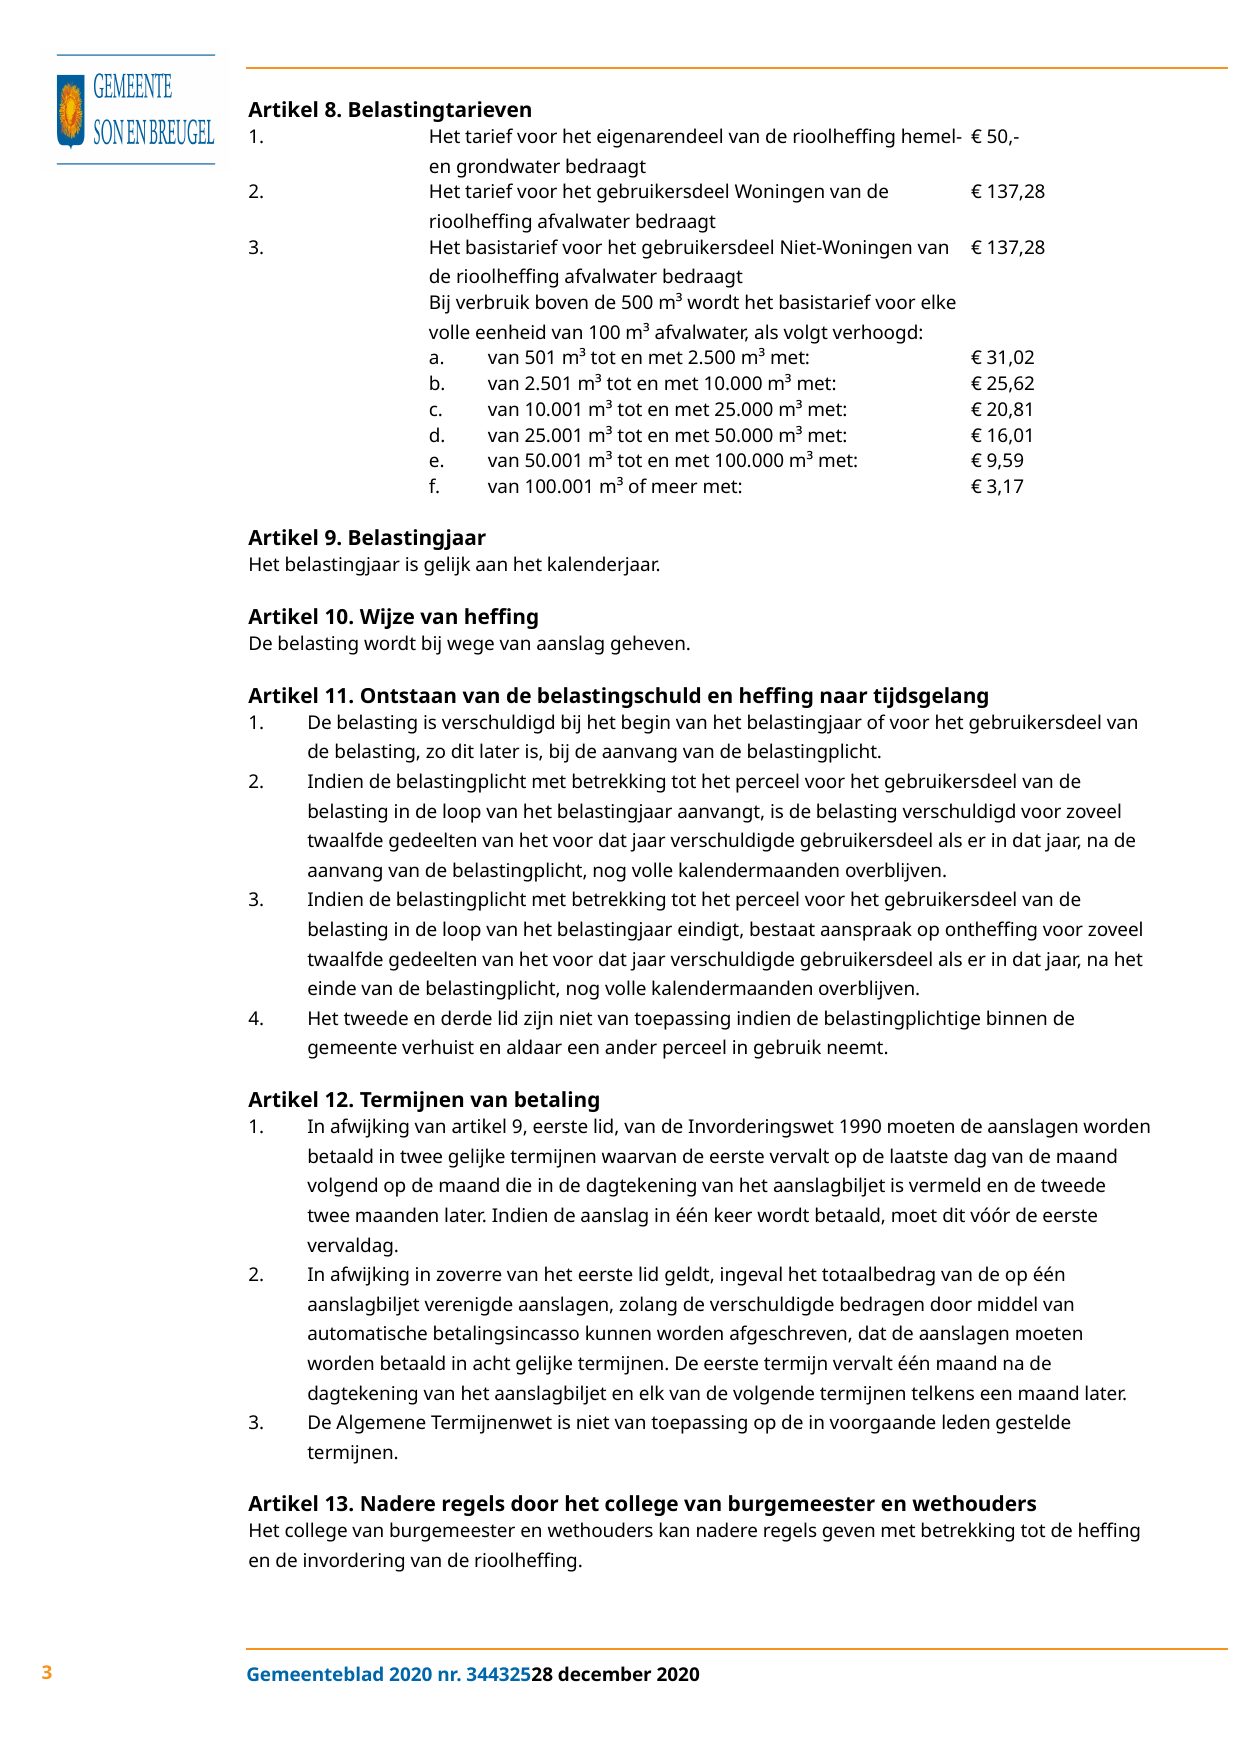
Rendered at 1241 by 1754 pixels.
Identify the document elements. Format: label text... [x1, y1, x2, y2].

picture [41, 47, 231, 172]
text Artikel 10. Wijze van heffing [248, 602, 1152, 630]
table_cell € 3,17 [971, 473, 1152, 499]
table_cell [248, 448, 429, 473]
table_cell Het basistarief voor het gebruikersdeel Niet-Woningen van de rioolheffing afvalwater bedraagt [429, 234, 971, 289]
table_cell [248, 289, 429, 344]
text Artikel 11. Ontstaan van de belastingschuld en heffing naar tijdsgelang [248, 681, 1152, 709]
table_cell [971, 289, 1152, 344]
table_cell € 20,81 [971, 396, 1152, 422]
text Artikel 12. Termijnen van betaling [248, 1085, 1152, 1113]
table_cell van 2.501 m³ tot en met 10.000 m³ met: [429, 370, 971, 396]
table_cell [248, 396, 429, 422]
text Het college van burgemeester en wethouders kan nadere regels geven met betrekking tot de heffing en de invordering van de rioolheffing. [248, 1518, 1152, 1573]
table_header [248, 123, 429, 179]
list De Algemene Termijnenwet is niet van toepassing op de in voorgaande leden gestelde termijnen. [248, 1409, 1152, 1464]
table_cell € 31,02 [971, 345, 1152, 370]
table_header € 50,- [971, 123, 1152, 179]
text Artikel 13. Nadere regels door het college van burgemeester en wethouders [248, 1489, 1152, 1518]
table_cell van 10.001 m³ tot en met 25.000 m³ met: [429, 396, 971, 422]
table_cell [248, 370, 429, 396]
text De belasting wordt bij wege van aanslag geheven. [248, 630, 1152, 656]
table_cell [248, 179, 429, 234]
table_cell € 25,62 [971, 370, 1152, 396]
table_cell van 100.001 m³ of meer met: [429, 473, 971, 499]
list In afwijking van artikel 9, eerste lid, van de Invorderingswet 1990 moeten de aanslagen worden betaald in twee gelijke termijnen waarvan de eerste vervalt op de laatste dag van de maand volgend op de maand die in de dagtekening van het aanslagbiljet is vermeld en de tweede twee maanden later. Indien de aanslag in één keer wordt betaald, moet dit vóór de eerste vervaldag. [248, 1113, 1152, 1257]
text Het belastingjaar is gelijk aan het kalenderjaar. [248, 551, 1152, 577]
table_cell Het tarief voor het gebruikersdeel Woningen van de rioolheffing afvalwater bedraagt [429, 179, 971, 234]
list De belasting is verschuldigd bij het begin van het belastingjaar of voor het gebruikersdeel van de belasting, zo dit later is, bij de aanvang van de belastingplicht. [248, 709, 1152, 764]
list Indien de belastingplicht met betrekking tot het perceel voor het gebruikersdeel van de belasting in de loop van het belastingjaar eindigt, bestaat aanspraak op ontheffing voor zoveel twaalfde gedeelten van het voor dat jaar verschuldigde gebruikersdeel als er in dat jaar, na het einde van de belastingplicht, nog volle kalendermaanden overblijven. [248, 887, 1152, 1001]
table_cell € 137,28 [971, 234, 1152, 289]
table_cell [248, 345, 429, 370]
list Indien de belastingplicht met betrekking tot het perceel voor het gebruikersdeel van de belasting in de loop van het belastingjaar aanvangt, is de belasting verschuldigd voor zoveel twaalfde gedeelten van het voor dat jaar verschuldigde gebruikersdeel als er in dat jaar, na de aanvang van de belastingplicht, nog volle kalendermaanden overblijven. [248, 768, 1152, 883]
table_cell van 50.001 m³ tot en met 100.000 m³ met: [429, 448, 971, 473]
text Artikel 8. Belastingtarieven [248, 95, 1152, 123]
table_cell 3. [248, 234, 429, 289]
table_cell van 25.001 m³ tot en met 50.000 m³ met: [429, 422, 971, 447]
list Het tweede en derde lid zijn niet van toepassing indien de belastingplichtige binnen de gemeente verhuist en aldaar een ander perceel in gebruik neemt. [248, 1005, 1152, 1060]
table_cell [248, 422, 429, 447]
table_cell Bij verbruik boven de 500 m³ wordt het basistarief voor elke volle eenheid van 100 m³ afvalwater, als volgt verhoogd: [429, 289, 971, 344]
table_cell [248, 473, 429, 499]
table_cell € 137,28 [971, 179, 1152, 234]
text Artikel 9. Belastingjaar [248, 523, 1152, 551]
table_header Het tarief voor het eigenarendeel van de rioolheffing hemel- en grondwater bedraagt [429, 123, 971, 179]
table_cell € 9,59 [971, 448, 1152, 473]
list In afwijking in zoverre van het eerste lid geldt, ingeval het totaalbedrag van de op één aanslagbiljet verenigde aanslagen, zolang de verschuldigde bedragen door middel van automatische betalingsincasso kunnen worden afgeschreven, dat de aanslagen moeten worden betaald in acht gelijke termijnen. De eerste termijn vervalt één maand na de dagtekening van het aanslagbiljet en elk van de volgende termijnen telkens een maand later. [248, 1261, 1152, 1405]
table_cell € 16,01 [971, 422, 1152, 447]
table_cell van 501 m³ tot en met 2.500 m³ met: [429, 345, 971, 370]
